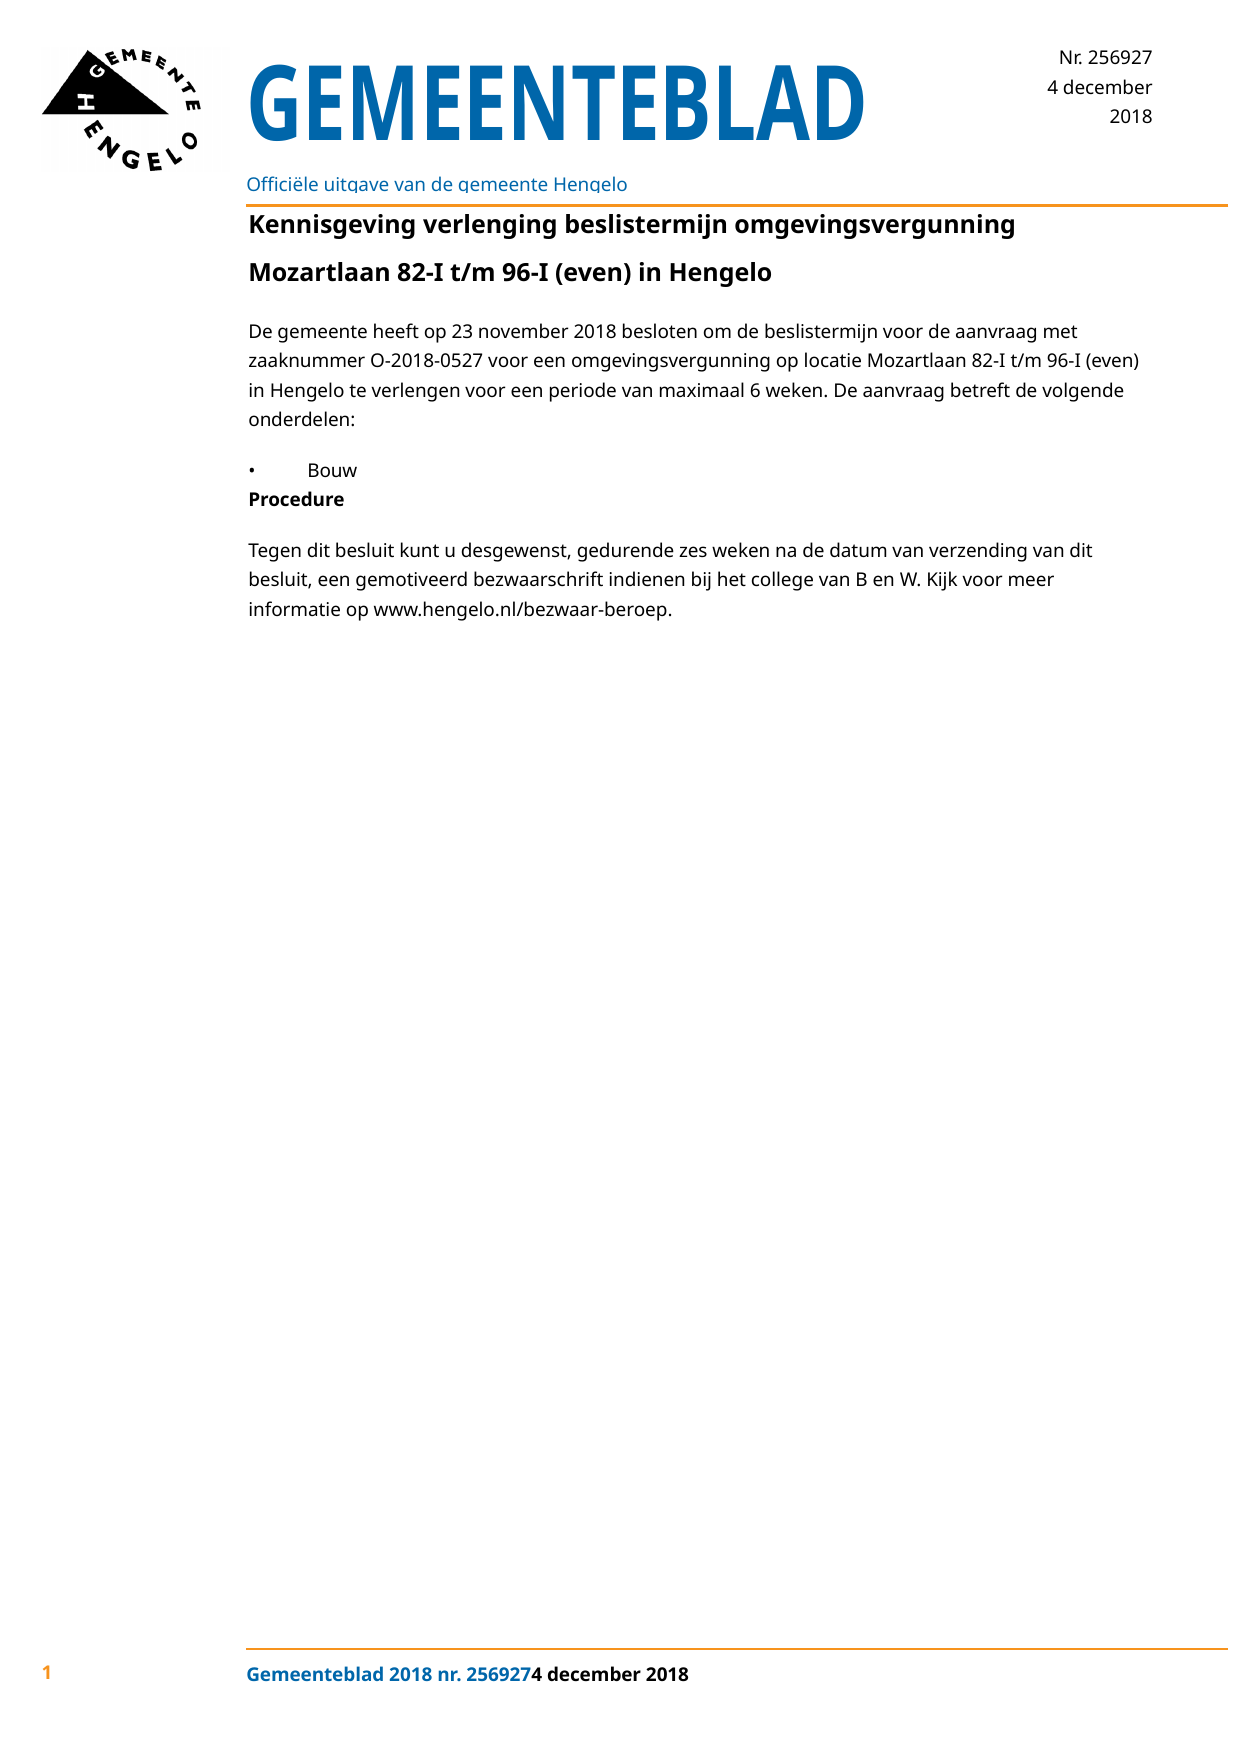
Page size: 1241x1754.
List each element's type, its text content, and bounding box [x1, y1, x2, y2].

picture [41, 47, 231, 172]
text Procedure [248, 487, 1152, 512]
text Tegen dit besluit kunt u desgewenst, gedurende zes weken na de datum van verzending van dit besluit, een gemotiveerd bezwaarschrift indienen bij het college van B en W. Kijk voor meer informatie op www.hengelo.nl/bezwaar-beroep. [248, 537, 1152, 622]
text Kennisgeving verlenging beslistermijn omgevingsvergunning Mozartlaan 82-I t/m 96-I (even) in Hengelo [248, 207, 1152, 288]
list Bouw [248, 457, 1152, 483]
text De gemeente heeft op 23 november 2018 besloten om de beslistermijn voor de aanvraag met zaaknummer O-2018-0527 voor een omgevingsvergunning op locatie Mozartlaan 82-I t/m 96-I (even) in Hengelo te verlengen voor een periode van maximaal 6 weken. De aanvraag betreft de volgende onderdelen: [248, 318, 1152, 432]
